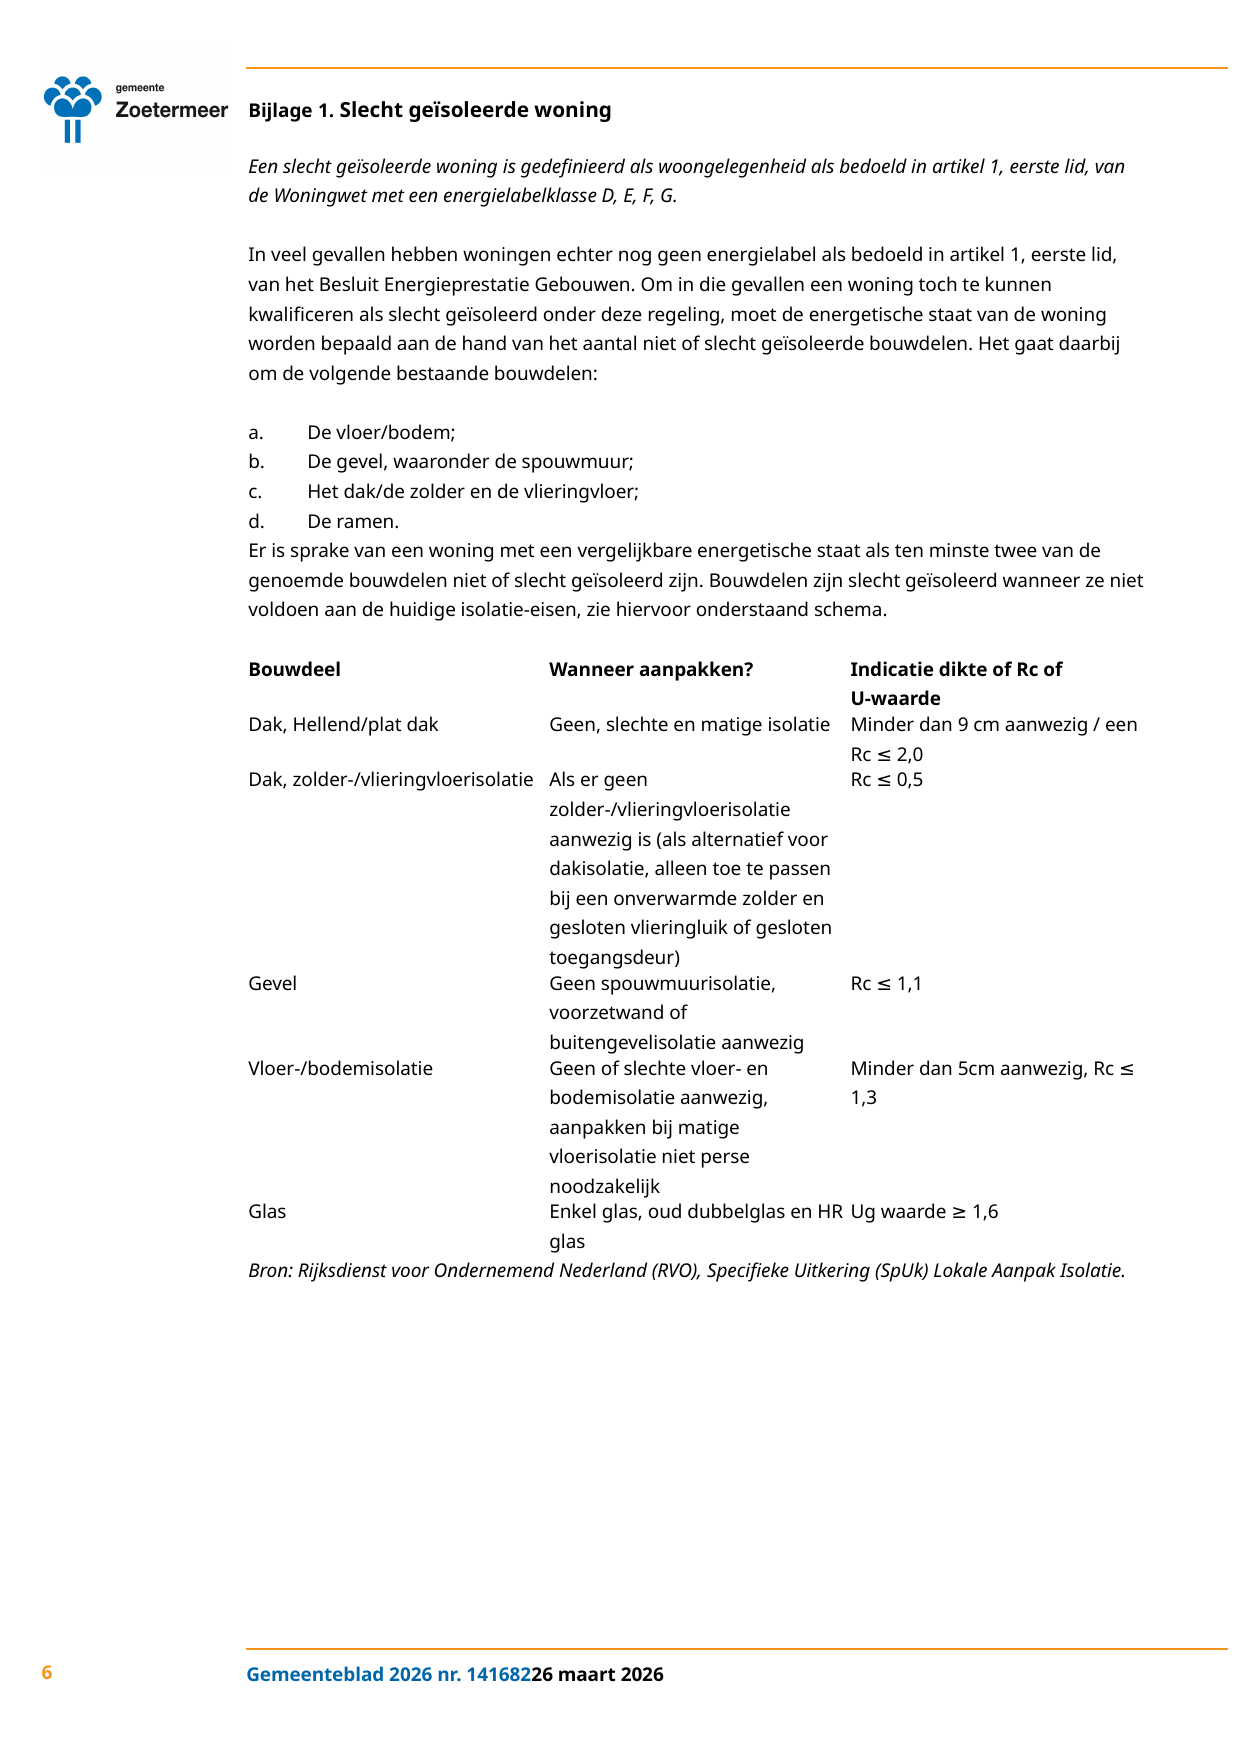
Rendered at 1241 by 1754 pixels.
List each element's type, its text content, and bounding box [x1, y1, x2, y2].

table_cell Als er geen zolder-/vlieringvloerisolatie aanwezig is (als alternatief voor dakisolatie, alleen toe te passen bij een onverwarmde zolder en gesloten vlieringluik of gesloten toegangsdeur) [549, 767, 850, 970]
text Bron: Rijksdienst voor Ondernemend Nederland (RVO), Specifieke Uitkering (SpUk) Lokale Aanpak Isolatie. [248, 1257, 1152, 1283]
table_cell Dak, Hellend/plat dak [248, 711, 549, 767]
list De vloer/bodem; [248, 419, 1152, 445]
table_cell Vloer-/bodemisolatie [248, 1055, 549, 1199]
table_cell Geen, slechte en matige isolatie [549, 711, 850, 767]
text Er is sprake van een woning met een vergelijkbare energetische staat als ten minste twee van de genoemde bouwdelen niet of slecht geïsoleerd zijn. Bouwdelen zijn slecht geïsoleerd wanneer ze niet voldoen aan de huidige isolatie-eisen, zie hiervoor onderstaand schema. [248, 537, 1152, 622]
list Het dak/de zolder en de vlieringvloer; [248, 478, 1152, 504]
table_cell Gevel [248, 970, 549, 1055]
table_header Indicatie dikte of Rc of U-waarde [850, 656, 1152, 711]
table_cell Geen spouwmuurisolatie, voorzetwand of buitengevelisolatie aanwezig [549, 970, 850, 1055]
picture [41, 47, 231, 172]
text In veel gevallen hebben woningen echter nog geen energielabel als bedoeld in artikel 1, eerste lid, van het Besluit Energieprestatie Gebouwen. Om in die gevallen een woning toch te kunnen kwalificeren als slecht geïsoleerd onder deze regeling, moet de energetische staat van de woning worden bepaald aan de hand van het aantal niet of slecht geïsoleerde bouwdelen. Het gaat daarbij om de volgende bestaande bouwdelen: [248, 242, 1152, 386]
table_cell Ug waarde ≥ 1,6 [850, 1199, 1152, 1254]
table_cell Rc ≤ 0,5 [850, 767, 1152, 970]
table_cell Rc ≤ 1,1 [850, 970, 1152, 1055]
table_cell Dak, zolder-/vlieringvloerisolatie [248, 767, 549, 970]
table_header Wanneer aanpakken? [549, 656, 850, 711]
table_cell Minder dan 9 cm aanwezig / een Rc ≤ 2,0 [850, 711, 1152, 767]
text Bijlage 1. Slecht geïsoleerde woning [248, 95, 1152, 123]
table_cell Minder dan 5cm aanwezig, Rc ≤ 1,3 [850, 1055, 1152, 1199]
table_cell Enkel glas, oud dubbelglas en HR glas [549, 1199, 850, 1254]
text Een slecht geïsoleerde woning is gedefinieerd als woongelegenheid als bedoeld in artikel 1, eerste lid, van de Woningwet met een energielabelklasse D, E, F, G. [248, 153, 1152, 208]
table_cell Geen of slechte vloer- en bodemisolatie aanwezig, aanpakken bij matige vloerisolatie niet perse noodzakelijk [549, 1055, 850, 1199]
list De gevel, waaronder de spouwmuur; [248, 449, 1152, 474]
table_cell Glas [248, 1199, 549, 1254]
table_header Bouwdeel [248, 656, 549, 711]
list De ramen. [248, 508, 1152, 534]
